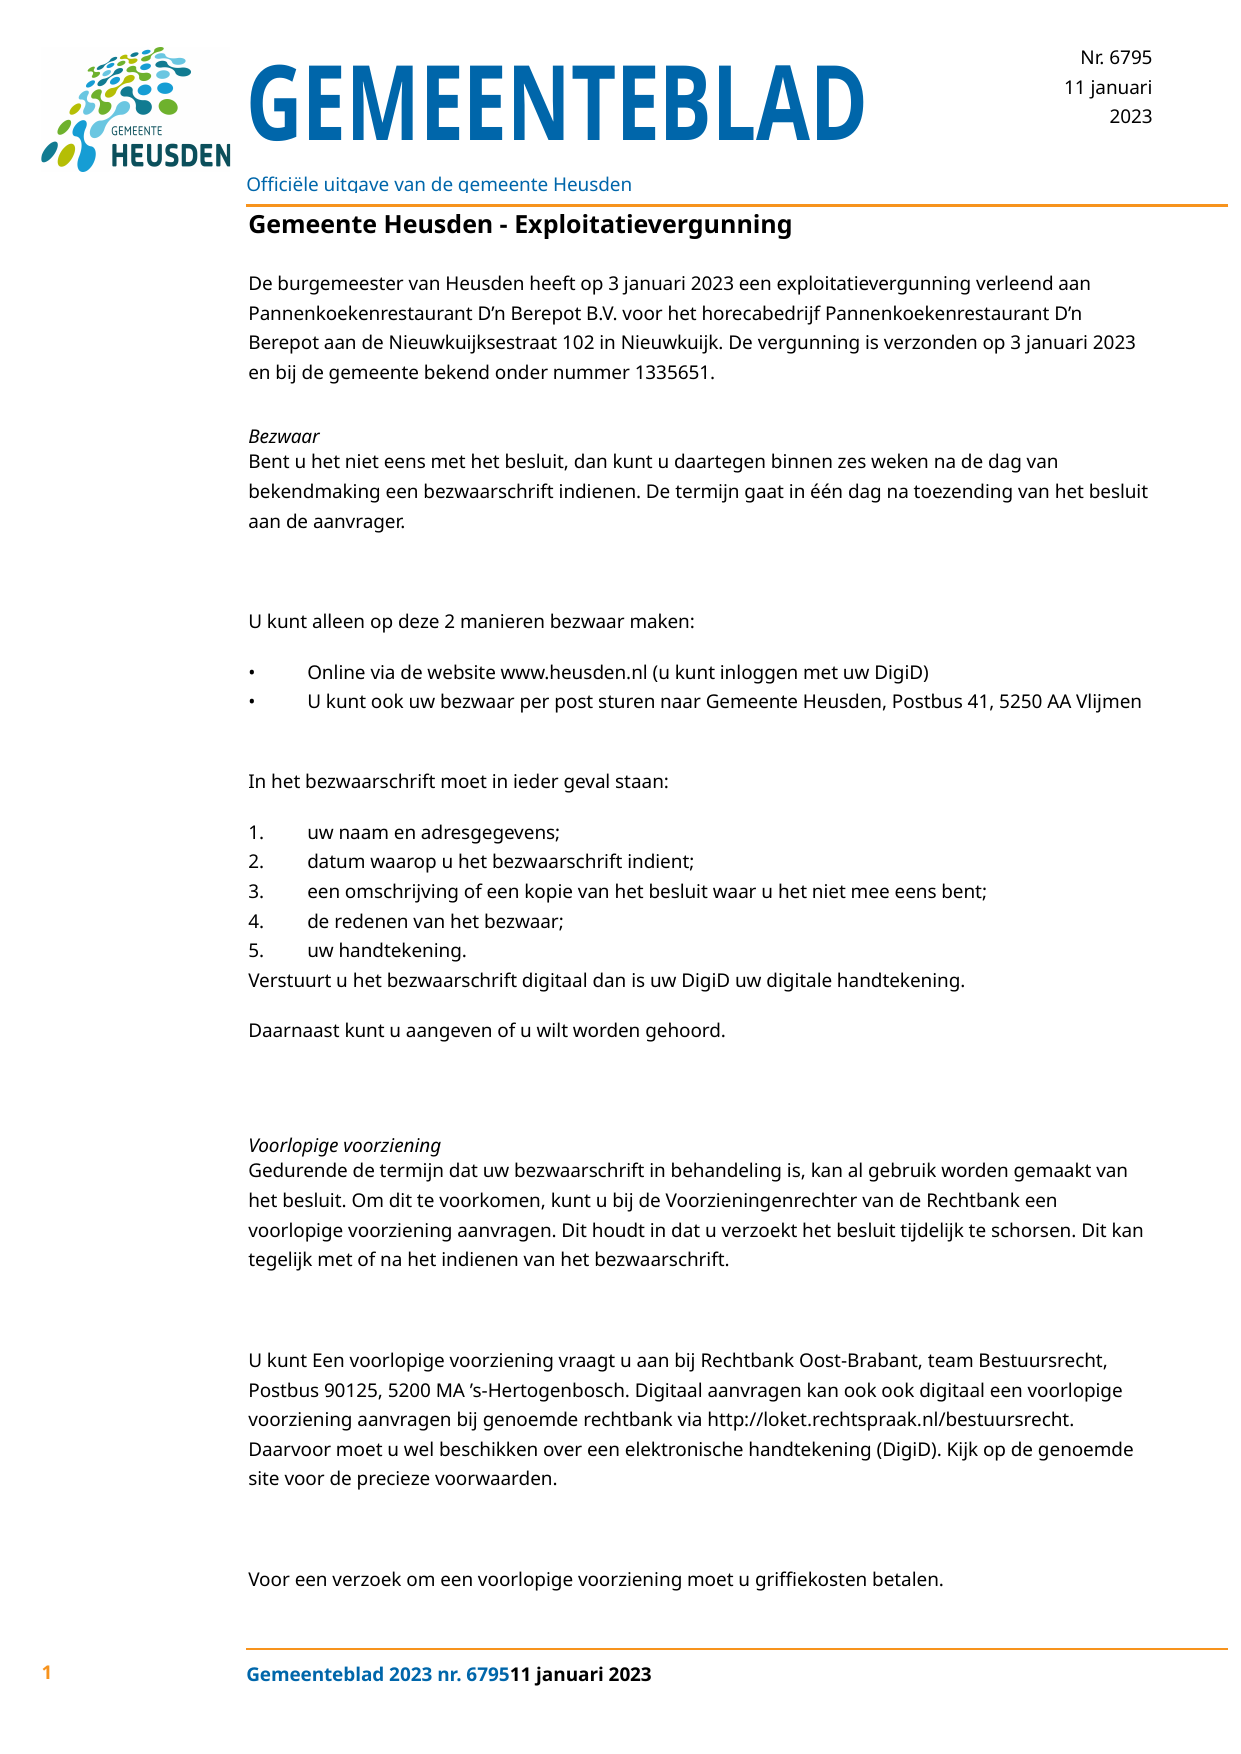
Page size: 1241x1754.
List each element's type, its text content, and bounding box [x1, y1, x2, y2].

text Voorlopige voorziening [248, 1132, 1152, 1158]
list U kunt ook uw bezwaar per post sturen naar Gemeente Heusden, Postbus 41, 5250 AA Vlijmen [248, 689, 1152, 714]
list Online via de website www.heusden.nl (u kunt inloggen met uw DigiD) [248, 659, 1152, 685]
list datum waarop u het bezwaarschrift indient; [248, 849, 1152, 874]
list uw naam en adresgegevens; [248, 819, 1152, 845]
text Gedurende de termijn dat uw bezwaarschrift in behandeling is, kan al gebruik worden gemaakt van het besluit. Om dit te voorkomen, kunt u bij de Voorzieningenrechter van de Rechtbank een voorlopige voorziening aanvragen. Dit houdt in dat u verzoekt het besluit tijdelijk te schorsen. Dit kan tegelijk met of na het indienen van het bezwaarschrift. [248, 1158, 1152, 1272]
list een omschrijving of een kopie van het besluit waar u het niet mee eens bent; [248, 878, 1152, 904]
picture [41, 47, 231, 172]
text U kunt Een voorlopige voorziening vraagt u aan bij Rechtbank Oost-Brabant, team Bestuursrecht, Postbus 90125, 5200 MA ’s-Hertogenbosch. Digitaal aanvragen kan ook ook digitaal een voorlopige voorziening aanvragen bij genoemde rechtbank via http://loket.rechtspraak.nl/bestuursrecht. Daarvoor moet u wel beschikken over een elektronische handtekening (DigiD). Kijk op de genoemde site voor de precieze voorwaarden. [248, 1347, 1152, 1491]
text Voor een verzoek om een voorlopige voorziening moet u griffiekosten betalen. [248, 1566, 1152, 1592]
text U kunt alleen op deze 2 manieren bezwaar maken: [248, 609, 1152, 634]
list de redenen van het bezwaar; [248, 908, 1152, 934]
text Daarnaast kunt u aangeven of u wilt worden gehoord. [248, 1017, 1152, 1043]
text Verstuurt u het bezwaarschrift digitaal dan is uw DigiD uw digitale handtekening. [248, 967, 1152, 993]
text De burgemeester van Heusden heeft op 3 januari 2023 een exploitatievergunning verleend aan Pannenkoekenrestaurant D’n Berepot B.V. voor het horecabedrijf Pannenkoekenrestaurant D’n Berepot aan de Nieuwkuijksestraat 102 in Nieuwkuijk. De vergunning is verzonden op 3 januari 2023 en bij de gemeente bekend onder nummer 1335651. [248, 270, 1152, 385]
text Bent u het niet eens met het besluit, dan kunt u daartegen binnen zes weken na de dag van bekendmaking een bezwaarschrift indienen. De termijn gaat in één dag na toezending van het besluit aan de aanvrager. [248, 449, 1152, 534]
list uw handtekening. [248, 937, 1152, 963]
text In het bezwaarschrift moet in ieder geval staan: [248, 769, 1152, 794]
text Gemeente Heusden - Exploitatievergunning [248, 207, 1152, 241]
text Bezwaar [248, 423, 1152, 449]
